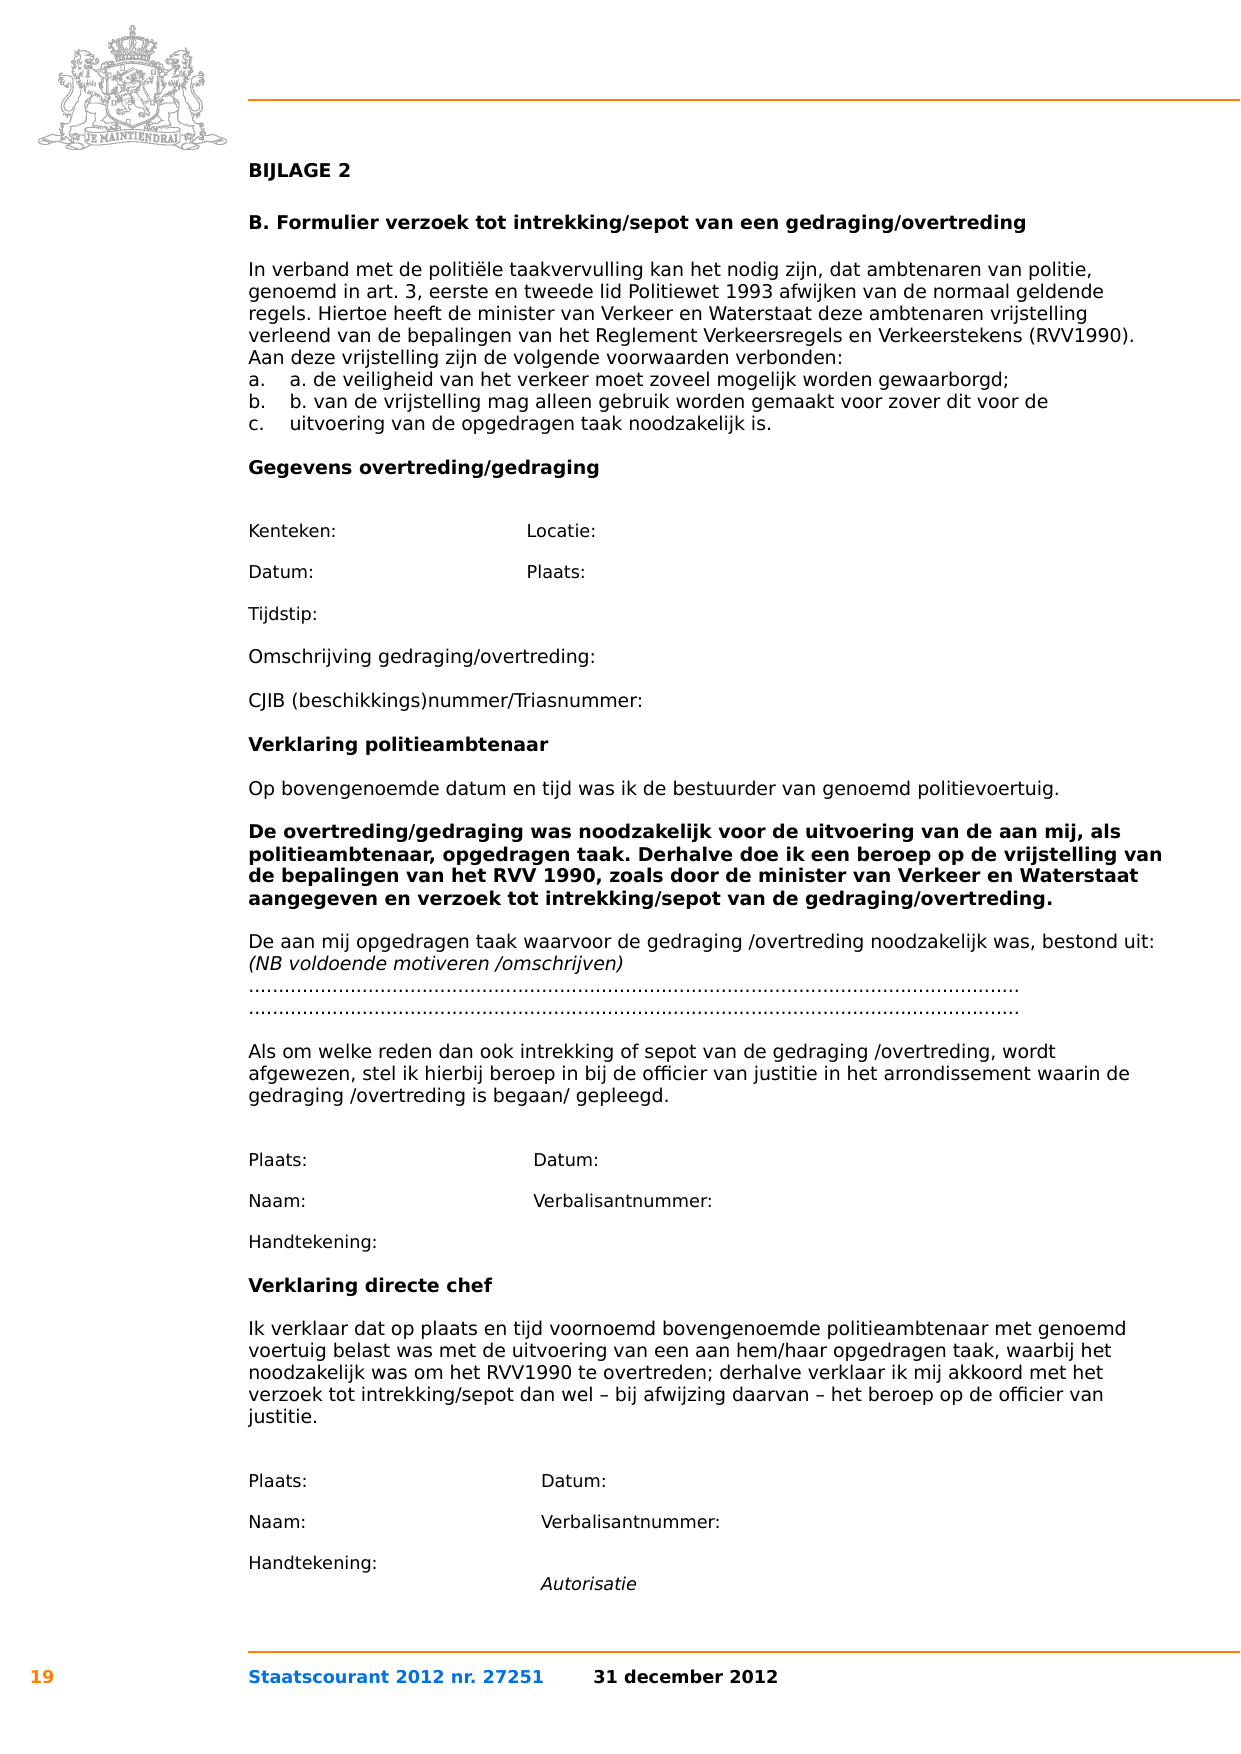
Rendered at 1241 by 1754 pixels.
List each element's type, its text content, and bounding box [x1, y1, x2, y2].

text Op bovengenoemde datum en tijd was ik de bestuurder van genoemd politievoertuig. [248, 778, 1163, 799]
table_cell Plaats: [248, 1150, 527, 1170]
table_cell Naam: [248, 1512, 535, 1533]
table_header [248, 1450, 535, 1471]
text b. b. van de vrijstelling mag alleen gebruik worden gemaakt voor zover dit voor de [248, 391, 1163, 413]
table_cell [248, 1170, 527, 1191]
table_header [527, 1129, 1163, 1149]
picture [38, 25, 227, 150]
table_cell Verbalisantnummer: [527, 1191, 1163, 1211]
text De aan mij opgedragen taak waarvoor de gedraging /overtreding noodzakelijk was, bestond uit: [248, 931, 1163, 953]
table_cell Locatie: [520, 521, 1163, 542]
table_cell Kenteken: [248, 521, 520, 542]
text Gegevens overtreding/gedraging [248, 457, 1163, 478]
text Verklaring politieambtenaar [248, 734, 1163, 756]
table_cell [527, 1211, 1163, 1232]
table_cell Handtekening: [248, 1553, 535, 1574]
subtitle BIJLAGE 2 [248, 160, 1163, 182]
text ................................................................................................................................. [248, 997, 1163, 1019]
table_cell [535, 1491, 1163, 1512]
table_header [248, 500, 520, 521]
table_header [248, 1129, 527, 1149]
text In verband met de politiële taakvervulling kan het nodig zijn, dat ambtenaren van politie, genoemd in art. 3, eerste en tweede lid Politiewet 1993 afwijken van de normaal geldende regels. Hiertoe heeft de minister van Verkeer en Waterstaat deze ambtenaren vrijstelling verleend van de bepalingen van het Reglement Verkeersregels en Verkeerstekens (RVV1990). Aan deze vrijstelling zijn de volgende voorwaarden verbonden: [248, 259, 1163, 369]
text De overtreding/gedraging was noodzakelijk voor de uitvoering van de aan mij, als politieambtenaar, opgedragen taak. Derhalve doe ik een beroep op de vrijstelling van de bepalingen van het RVV 1990, zoals door de minister van Verkeer en Waterstaat aangegeven en verzoek tot intrekking/sepot van de gedraging/overtreding. [248, 821, 1163, 909]
table_cell [527, 1170, 1163, 1191]
table_cell [248, 1533, 535, 1553]
table_cell [520, 604, 1163, 624]
table_cell [248, 1574, 535, 1594]
table_cell Naam: [248, 1191, 527, 1211]
table_cell Plaats: [248, 1471, 535, 1491]
subtitle B. Formulier verzoek tot intrekking/sepot van een gedraging/overtreding [248, 212, 1163, 234]
table_cell Verbalisantnummer: [535, 1512, 1163, 1533]
text c. uitvoering van de opgedragen taak noodzakelijk is. [248, 413, 1163, 435]
table_cell [248, 1491, 535, 1512]
table_cell Datum: [535, 1471, 1163, 1491]
text CJIB (beschikkings)nummer/Triasnummer: [248, 690, 1163, 712]
table_cell [527, 1232, 1163, 1253]
text Ik verklaar dat op plaats en tijd voornoemd bovengenoemde politieambtenaar met genoemd voertuig belast was met de uitvoering van een aan hem/haar opgedragen taak, waarbij het noodzakelijk was om het RVV1990 te overtreden; derhalve verklaar ik mij akkoord met het verzoek tot intrekking/sepot dan wel – bij afwijzing daarvan – het beroep op de officier van justitie. [248, 1318, 1163, 1428]
table_cell [248, 542, 520, 562]
table_cell [520, 583, 1163, 603]
table_cell [535, 1533, 1163, 1553]
text ................................................................................................................................. [248, 975, 1163, 997]
table_cell [520, 542, 1163, 562]
table_header [520, 500, 1163, 521]
table_cell [248, 1211, 527, 1232]
table_cell Datum: [248, 562, 520, 583]
table_cell [535, 1553, 1163, 1574]
text Verklaring directe chef [248, 1274, 1163, 1296]
text (NB voldoende motiveren /omschrijven) [248, 953, 1163, 975]
table_cell Datum: [527, 1150, 1163, 1170]
table_cell Plaats: [520, 562, 1163, 583]
text Omschrijving gedraging/overtreding: [248, 646, 1163, 668]
table_cell [248, 583, 520, 603]
table_header [535, 1450, 1163, 1471]
table_cell Tijdstip: [248, 604, 520, 624]
text Als om welke reden dan ook intrekking of sepot van de gedraging /overtreding, wordt afgewezen, stel ik hierbij beroep in bij de officier van justitie in het arrondissement waarin de gedraging /overtreding is begaan/ gepleegd. [248, 1041, 1163, 1107]
text a. a. de veiligheid van het verkeer moet zoveel mogelijk worden gewaarborgd; [248, 369, 1163, 391]
table_cell Autorisatie [535, 1574, 1163, 1594]
table_cell Handtekening: [248, 1232, 527, 1253]
